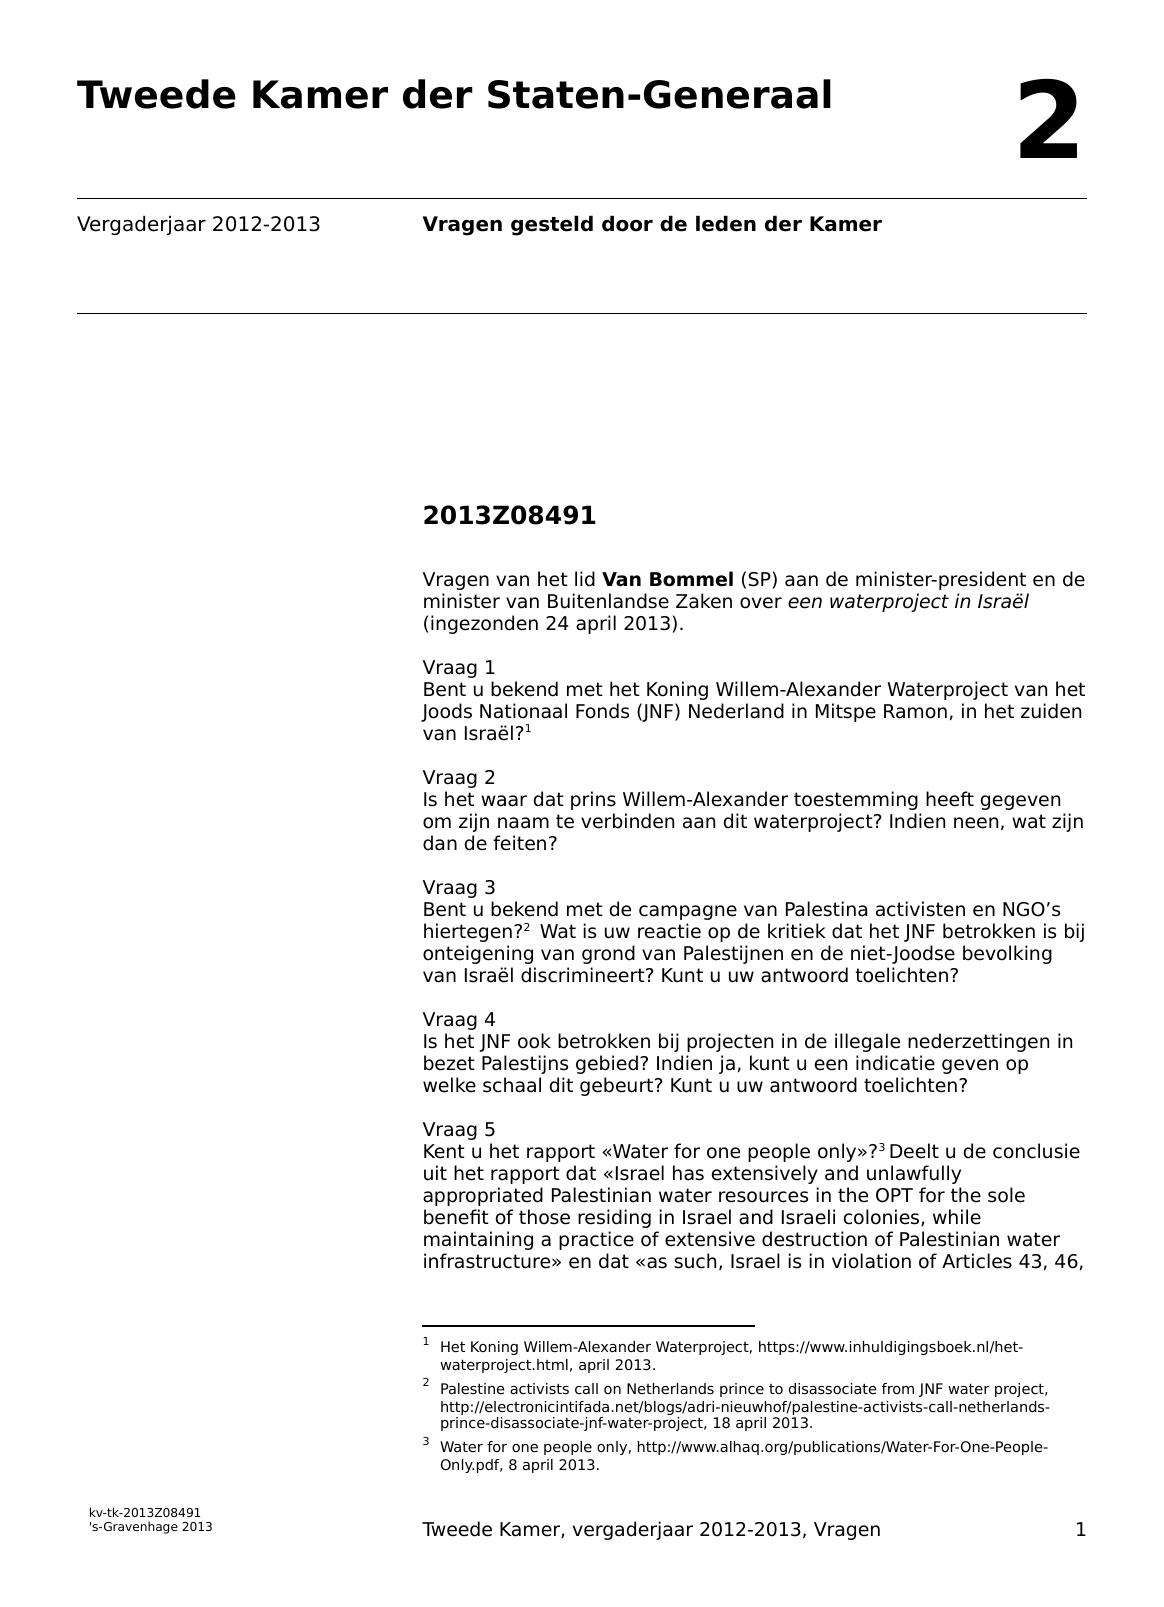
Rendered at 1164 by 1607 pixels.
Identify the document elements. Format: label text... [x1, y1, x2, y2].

text Vraag 2 [422, 767, 1087, 789]
text Is het JNF ook betrokken bij projecten in de illegale nederzettingen in bezet Palestijns gebied? Indien ja, kunt u een indicatie geven op welke schaal dit gebeurt? Kunt u uw antwoord toelichten? [422, 1031, 1087, 1097]
text Vraag 5 [422, 1119, 1087, 1141]
text Bent u bekend met de campagne van Palestina activisten en NGO’s hiertegen? Wat is uw reactie op de kritiek dat het JNF betrokken is bij onteigening van grond van Palestijnen en de niet-Joodse bevolking van Israël discrimineert? Kunt u uw antwoord toelichten? [422, 899, 1087, 987]
table_cell Vergaderjaar 2012-2013 [77, 199, 422, 313]
table_cell Vragen gesteld door de leden der Kamer [422, 199, 1087, 313]
table_header Tweede Kamer der Staten-Generaal [77, 59, 886, 198]
text Is het waar dat prins Willem-Alexander toestemming heeft gegeven om zijn naam te verbinden aan dit waterproject? Indien neen, wat zijn dan de feiten? [422, 789, 1087, 855]
text Palestine activists call on Netherlands prince to disassociate from JNF water project, http://electronicintifada.net/blogs/adri-nieuwhof/palestine-activists-call-netherlands-prince-disassociate-jnf-water-project, 18 april 2013. [422, 1377, 1087, 1432]
text Water for one people only, http://www.alhaq.org/publications/Water-For-One-People-Only.pdf, 8 april 2013. [422, 1435, 1087, 1474]
text 's-Gravenhage 2013 [88, 1520, 323, 1534]
text 2013Z08491 [422, 501, 1087, 531]
text Het Koning Willem-Alexander Waterproject, https://www.inhuldigingsboek.nl/het-waterproject.html, april 2013. [422, 1335, 1087, 1374]
table_header 2 [886, 59, 1087, 198]
text kv-tk-2013Z08491 [88, 1506, 323, 1520]
text Vraag 3 [422, 877, 1087, 899]
text Vragen van het lid Van Bommel (SP) aan de minister-president en de minister van Buitenlandse Zaken over een waterproject in Israël (ingezonden 24 april 2013). [422, 569, 1087, 635]
text Kent u het rapport «Water for one people only»?Deelt u de conclusie uit het rapport dat «Israel has extensively and unlawfully appropriated Palestinian water resources in the OPT for the sole benefit of those residing in Israel and Israeli colonies, while maintaining a practice of extensive destruction of Palestinian water infrastructure» en dat «as such, Israel is in violation of Articles 43, 46, [422, 1141, 1087, 1273]
text Vraag 4 [422, 1009, 1087, 1031]
text Vraag 1 [422, 657, 1087, 679]
text Bent u bekend met het Koning Willem-Alexander Waterproject van het Joods Nationaal Fonds (JNF) Nederland in Mitspe Ramon, in het zuiden van Israël? [422, 679, 1087, 745]
